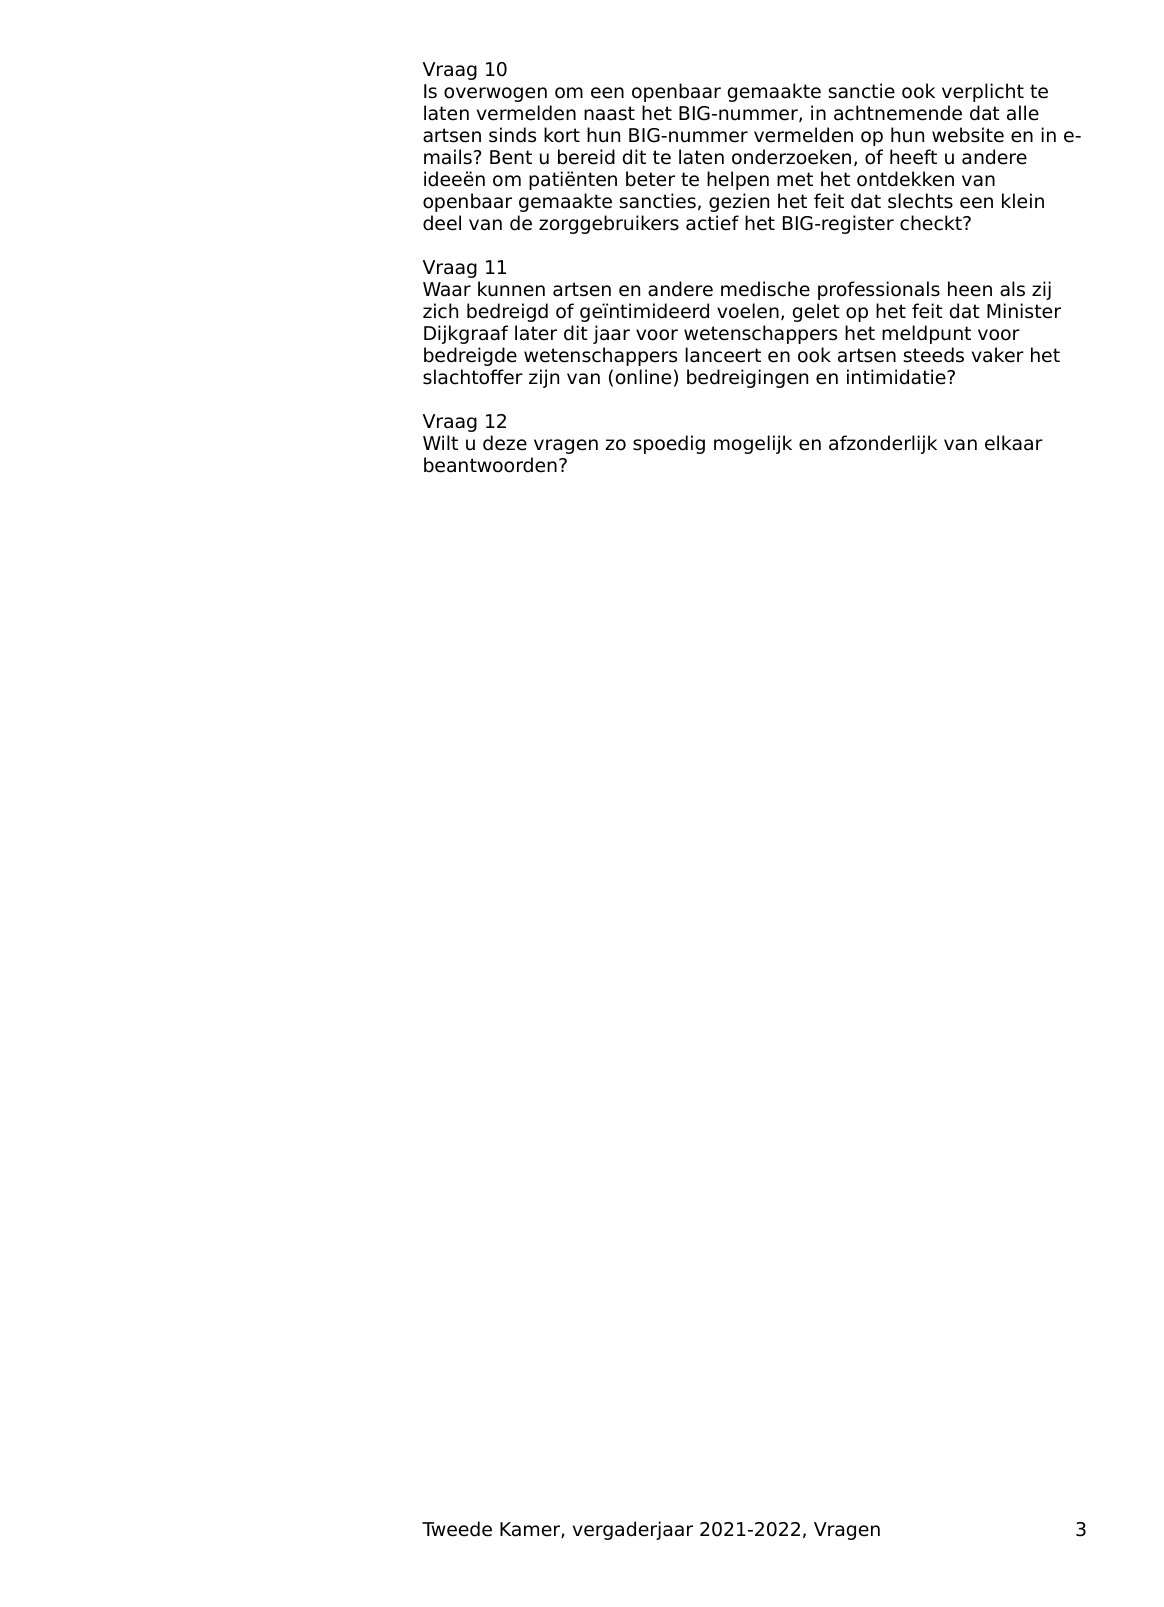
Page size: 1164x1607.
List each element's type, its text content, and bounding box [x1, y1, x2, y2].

text Vraag 12 [422, 411, 1087, 433]
text Is overwogen om een openbaar gemaakte sanctie ook verplicht te laten vermelden naast het BIG-nummer, in achtnemende dat alle artsen sinds kort hun BIG-nummer vermelden op hun website en in e-mails? Bent u bereid dit te laten onderzoeken, of heeft u andere ideeën om patiënten beter te helpen met het ontdekken van openbaar gemaakte sancties, gezien het feit dat slechts een klein deel van de zorggebruikers actief het BIG-register checkt? [422, 81, 1087, 235]
text Vraag 10 [422, 59, 1087, 81]
text Vraag 11 [422, 257, 1087, 279]
text Wilt u deze vragen zo spoedig mogelijk en afzonderlijk van elkaar beantwoorden? [422, 433, 1087, 477]
text Waar kunnen artsen en andere medische professionals heen als zij zich bedreigd of geïntimideerd voelen, gelet op het feit dat Minister Dijkgraaf later dit jaar voor wetenschappers het meldpunt voor bedreigde wetenschappers lanceert en ook artsen steeds vaker het slachtoffer zijn van (online) bedreigingen en intimidatie? [422, 279, 1087, 389]
